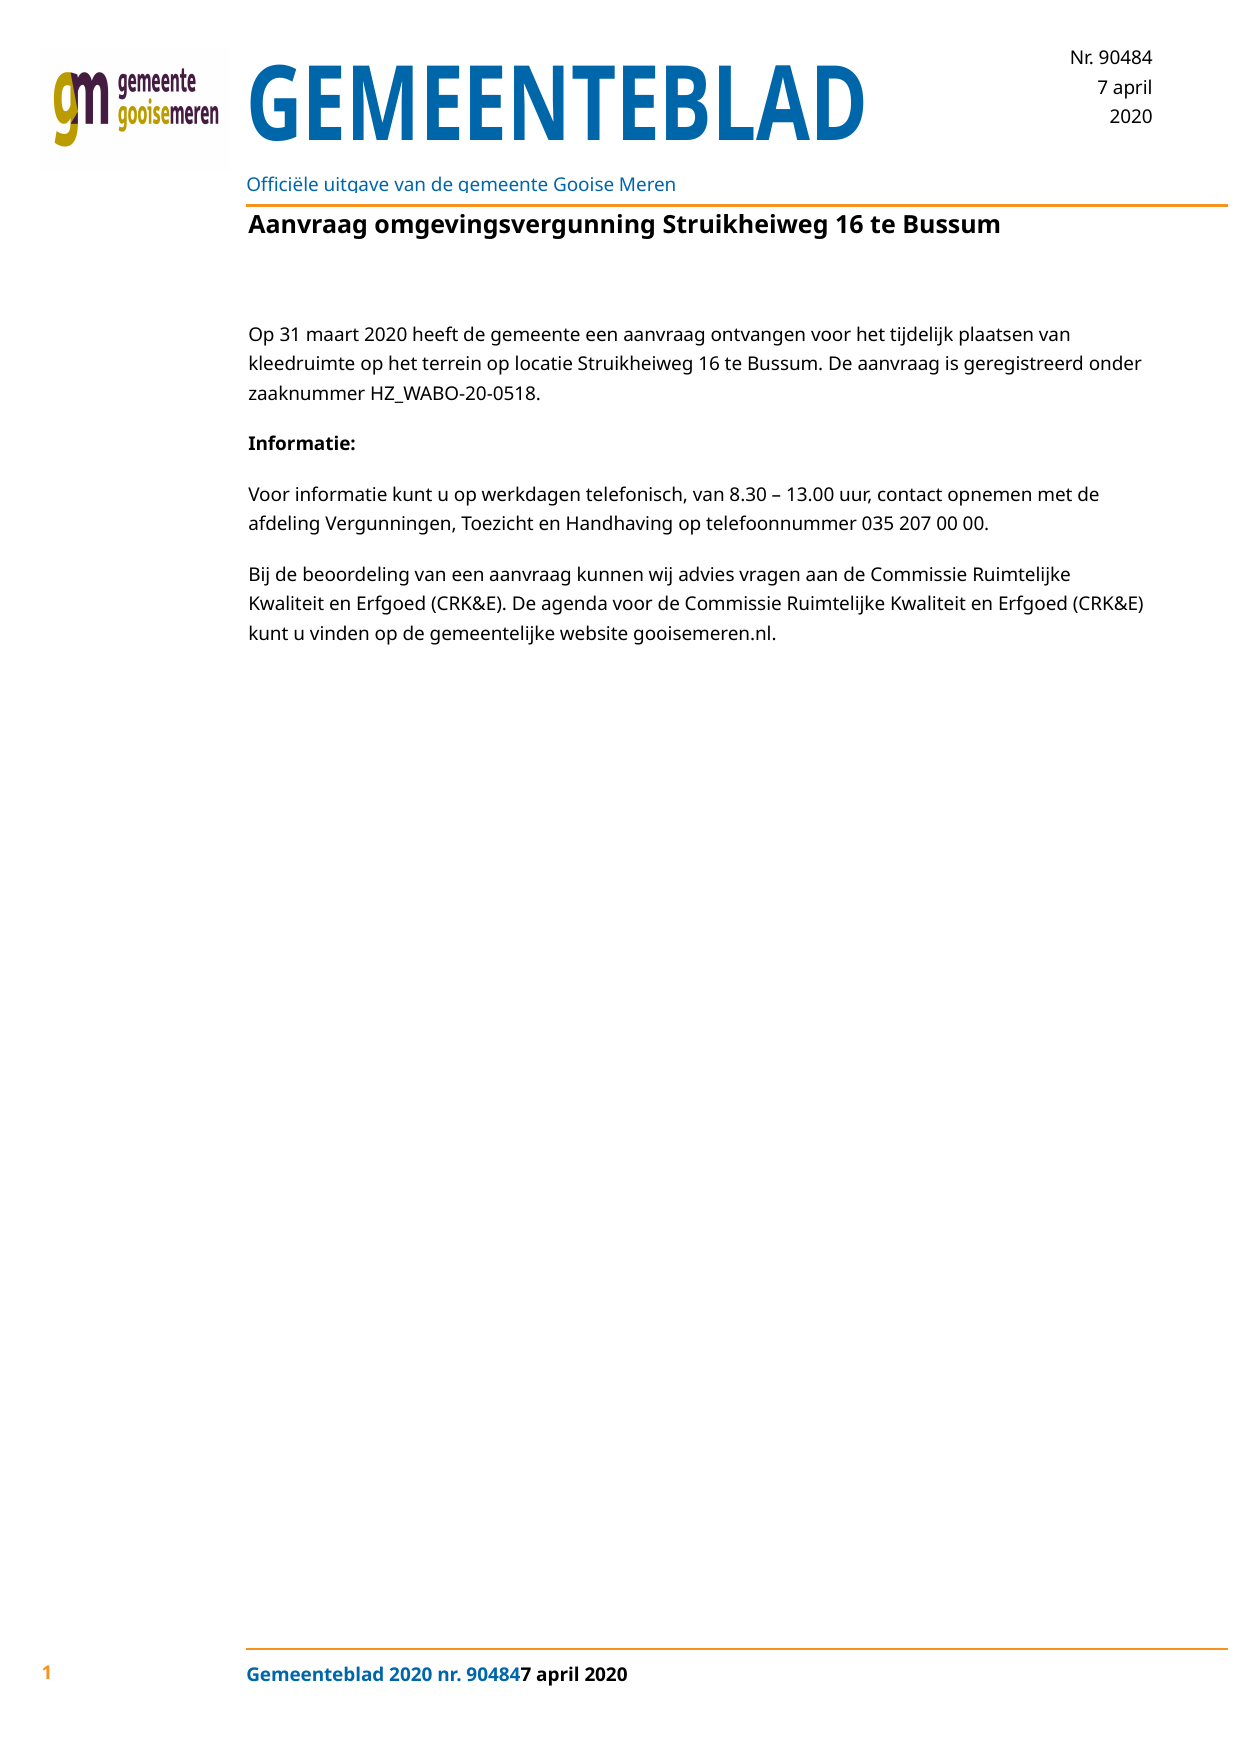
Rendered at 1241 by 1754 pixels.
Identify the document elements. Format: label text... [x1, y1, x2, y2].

text Informatie: [248, 430, 1152, 456]
picture [41, 47, 231, 172]
text Bij de beoordeling van een aanvraag kunnen wij advies vragen aan de Commissie Ruimtelijke Kwaliteit en Erfgoed (CRK&E). De agenda voor de Commissie Ruimtelijke Kwaliteit en Erfgoed (CRK&E) kunt u vinden op de gemeentelijke website gooisemeren.nl. [248, 561, 1152, 646]
text Aanvraag omgevingsvergunning Struikheiweg 16 te Bussum [248, 207, 1152, 241]
text Op 31 maart 2020 heeft de gemeente een aanvraag ontvangen voor het tijdelijk plaatsen van kleedruimte op het terrein op locatie Struikheiweg 16 te Bussum. De aanvraag is geregistreerd onder zaaknummer HZ_WABO-20-0518. [248, 321, 1152, 406]
text Voor informatie kunt u op werkdagen telefonisch, van 8.30 – 13.00 uur, contact opnemen met de afdeling Vergunningen, Toezicht en Handhaving op telefoonnummer 035 207 00 00. [248, 481, 1152, 536]
